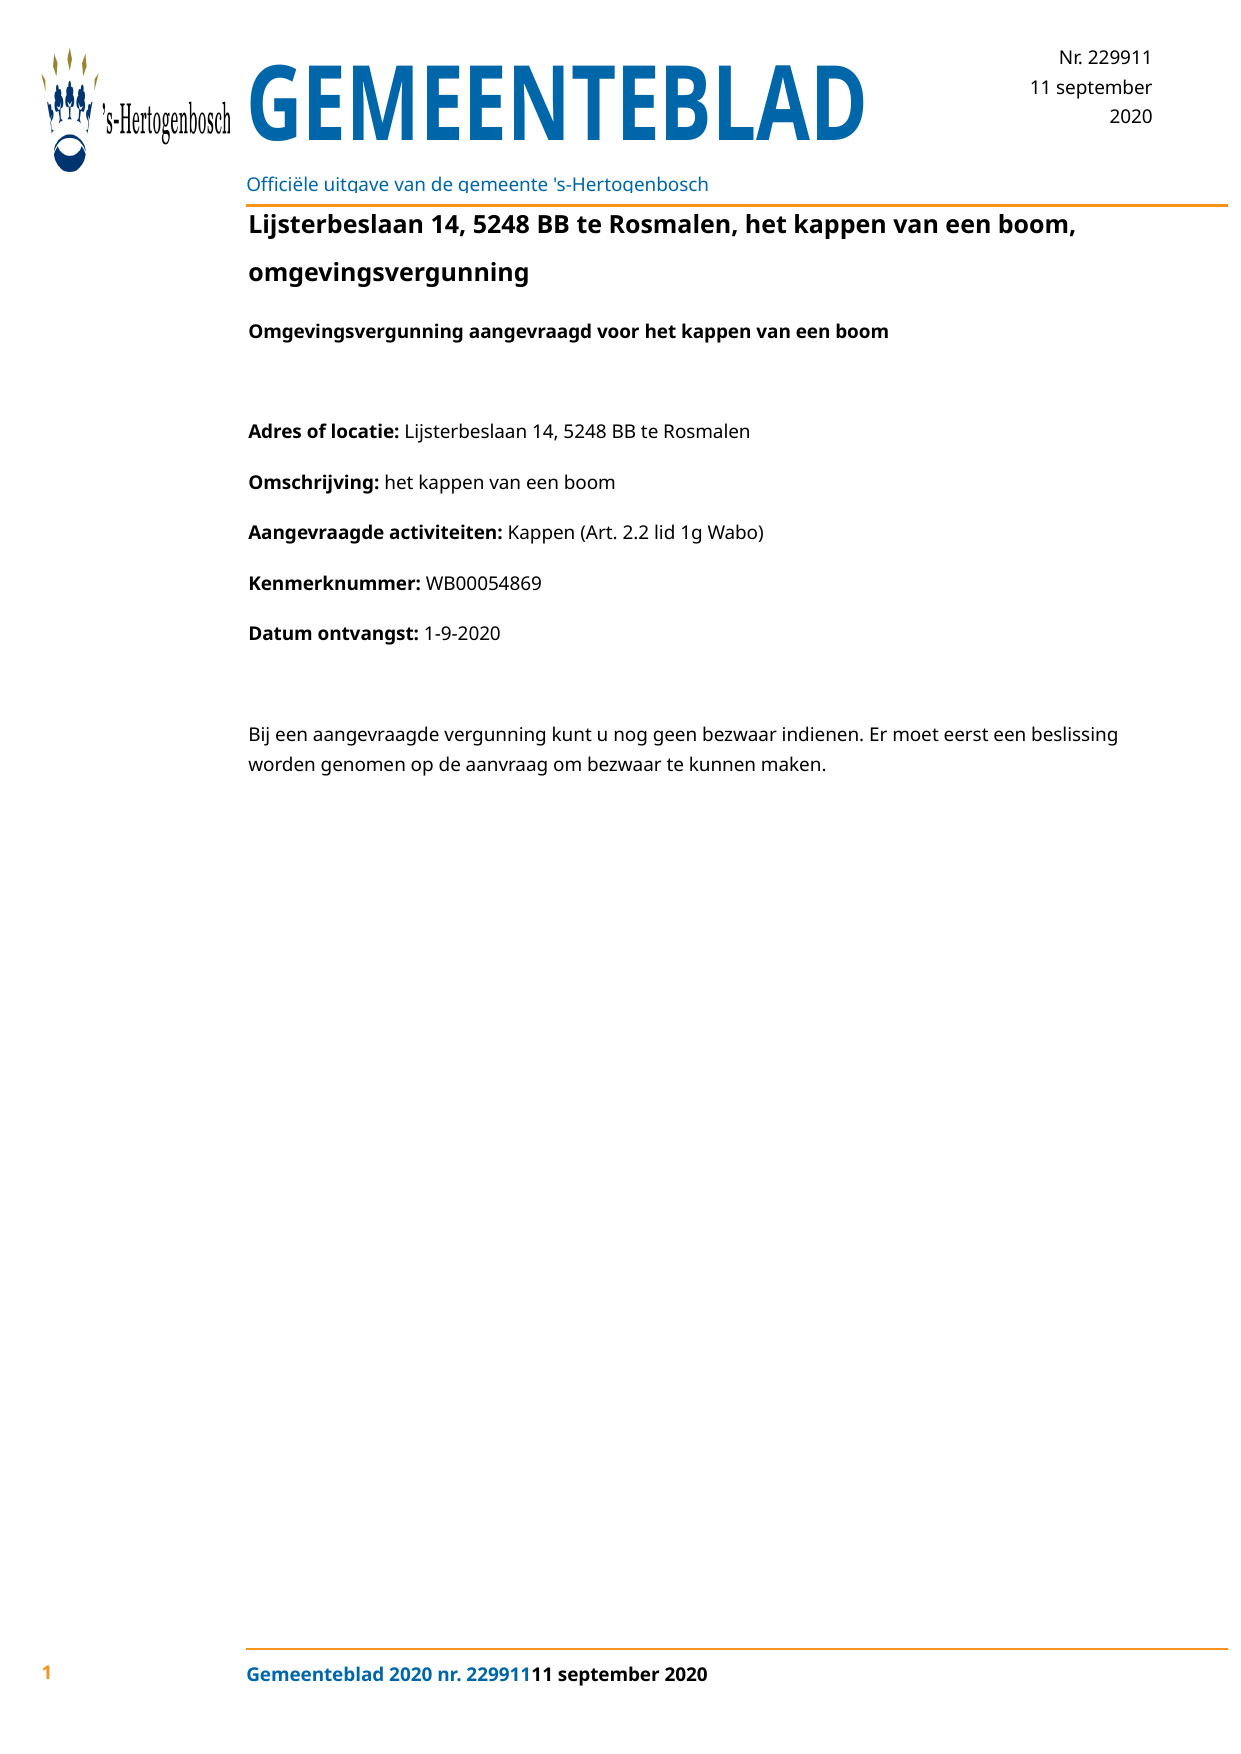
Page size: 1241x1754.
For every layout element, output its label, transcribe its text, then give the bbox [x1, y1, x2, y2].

text Omgevingsvergunning aangevraagd voor het kappen van een boom [248, 318, 1152, 344]
text Lijsterbeslaan 14, 5248 BB te Rosmalen, het kappen van een boom, omgevingsvergunning [248, 207, 1152, 288]
text Datum ontvangst: 1-9-2020 [248, 620, 1152, 646]
picture [41, 47, 231, 172]
text Omschrijving: het kappen van een boom [248, 469, 1152, 495]
text Kenmerknummer: WB00054869 [248, 570, 1152, 596]
text Aangevraagde activiteiten: Kappen (Art. 2.2 lid 1g Wabo) [248, 519, 1152, 545]
text Adres of locatie: Lijsterbeslaan 14, 5248 BB te Rosmalen [248, 419, 1152, 444]
text Bij een aangevraagde vergunning kunt u nog geen bezwaar indienen. Er moet eerst een beslissing worden genomen op de aanvraag om bezwaar te kunnen maken. [248, 721, 1152, 777]
